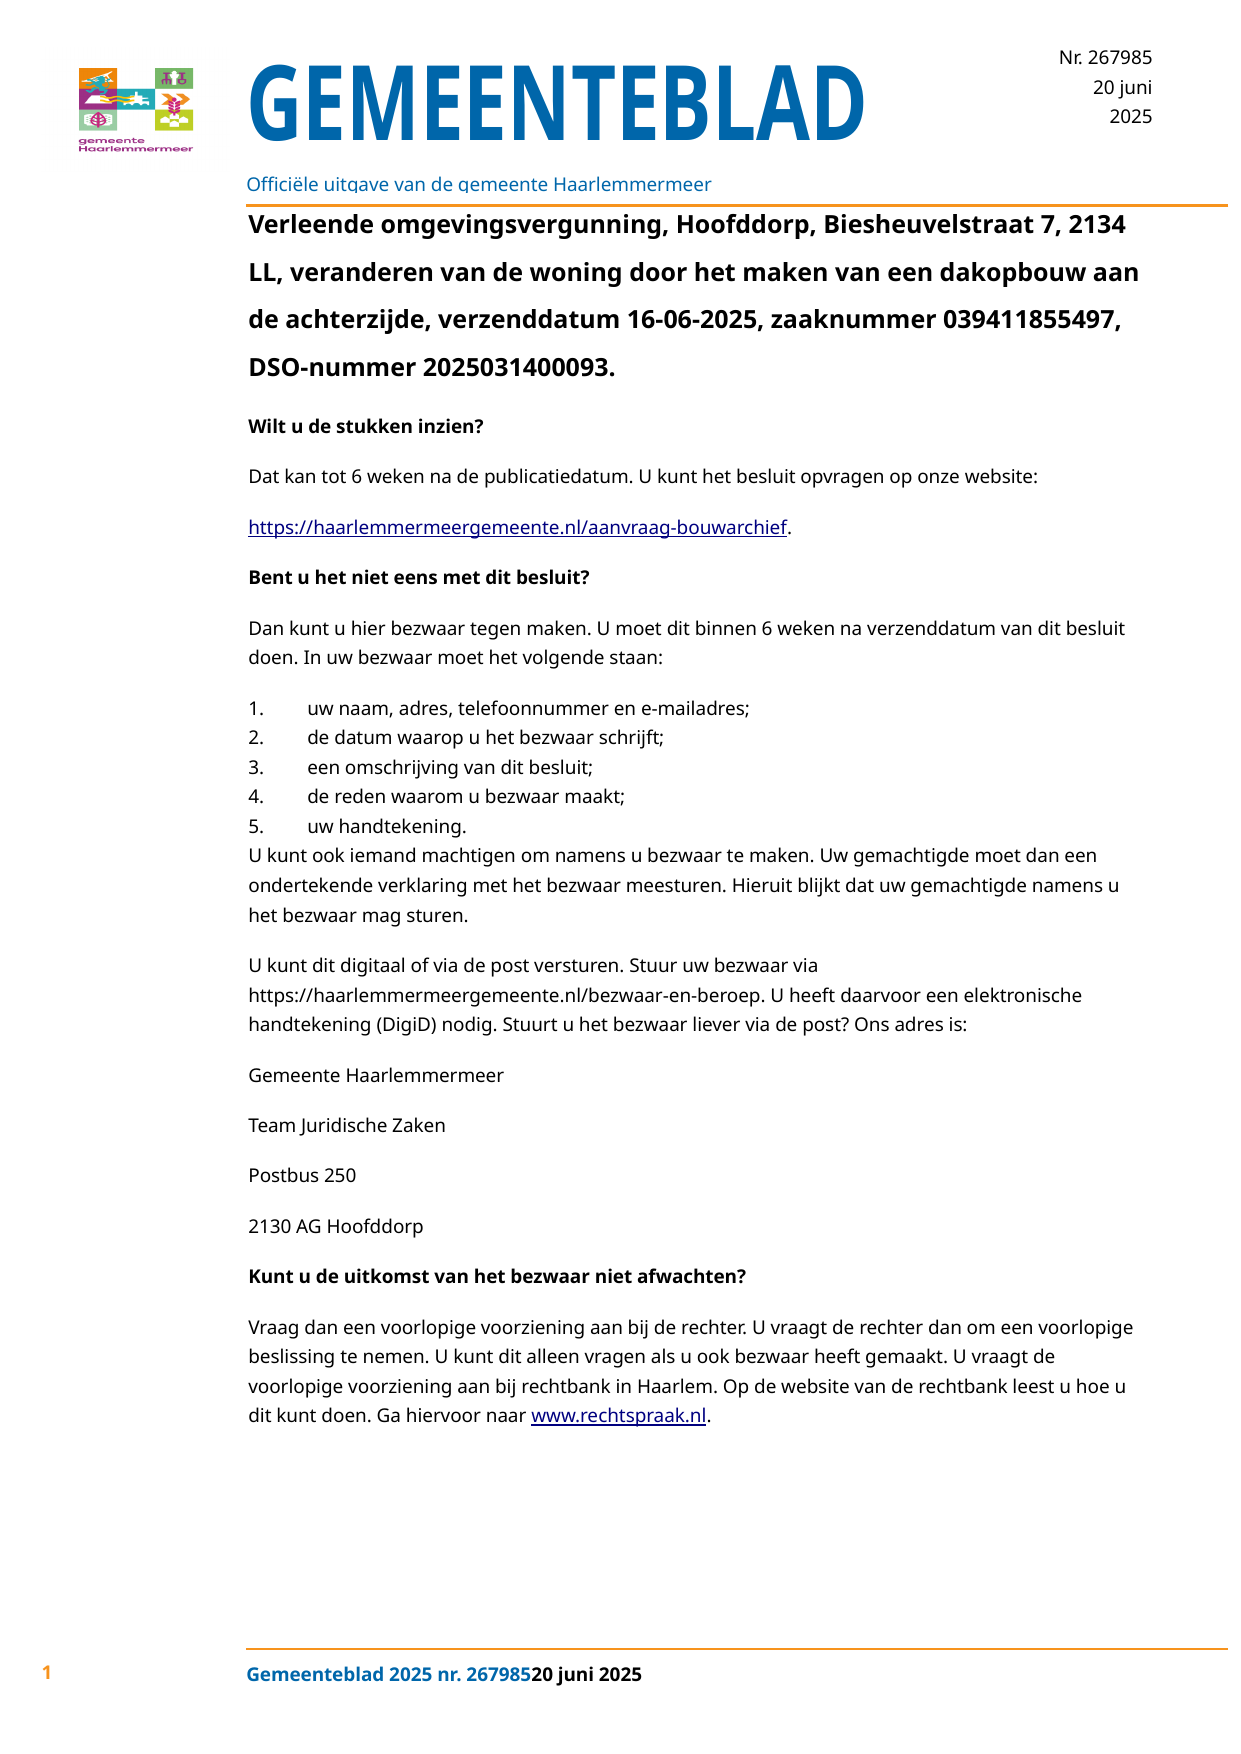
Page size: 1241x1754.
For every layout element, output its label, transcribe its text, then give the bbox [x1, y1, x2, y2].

text Dat kan tot 6 weken na de publicatiedatum. U kunt het besluit opvragen op onze website: [248, 463, 1152, 489]
text Vraag dan een voorlopige voorziening aan bij de rechter. U vraagt de rechter dan om een voorlopige beslissing te nemen. U kunt dit alleen vragen als u ook bezwaar heeft gemaakt. U vraagt de voorlopige voorziening aan bij rechtbank in Haarlem. Op de website van de rechtbank leest u hoe u dit kunt doen. Ga hiervoor naar www.rechtspraak.nl. [248, 1314, 1152, 1428]
text Verleende omgevingsvergunning, Hoofddorp, Biesheuvelstraat 7, 2134 LL, veranderen van de woning door het maken van een dakopbouw aan de achterzijde, verzenddatum 16-06-2025, zaaknummer 039411855497, DSO-nummer 2025031400093. [248, 207, 1152, 384]
text https://haarlemmermeergemeente.nl/aanvraag-bouwarchief. [248, 514, 1152, 540]
text U kunt dit digitaal of via de post versturen. Stuur uw bezwaar via https://haarlemmermeergemeente.nl/bezwaar-en-beroep. U heeft daarvoor een elektronische handtekening (DigiD) nodig. Stuurt u het bezwaar liever via de post? Ons adres is: [248, 952, 1152, 1037]
picture [41, 47, 231, 172]
text Bent u het niet eens met dit besluit? [248, 564, 1152, 590]
text 2130 AG Hoofddorp [248, 1213, 1152, 1239]
list de datum waarop u het bezwaar schrijft; [248, 724, 1152, 750]
text Team Juridische Zaken [248, 1112, 1152, 1138]
list een omschrijving van dit besluit; [248, 754, 1152, 780]
text Dan kunt u hier bezwaar tegen maken. U moet dit binnen 6 weken na verzenddatum van dit besluit doen. In uw bezwaar moet het volgende staan: [248, 615, 1152, 670]
list de reden waarom u bezwaar maakt; [248, 783, 1152, 809]
text Kunt u de uitkomst van het bezwaar niet afwachten? [248, 1263, 1152, 1289]
list uw naam, adres, telefoonnummer en e-mailadres; [248, 695, 1152, 721]
text Wilt u de stukken inzien? [248, 413, 1152, 439]
text Gemeente Haarlemmermeer [248, 1062, 1152, 1088]
list uw handtekening. [248, 813, 1152, 839]
text Postbus 250 [248, 1163, 1152, 1188]
text U kunt ook iemand machtigen om namens u bezwaar te maken. Uw gemachtigde moet dan een ondertekende verklaring met het bezwaar meesturen. Hieruit blijkt dat uw gemachtigde namens u het bezwaar mag sturen. [248, 843, 1152, 928]
